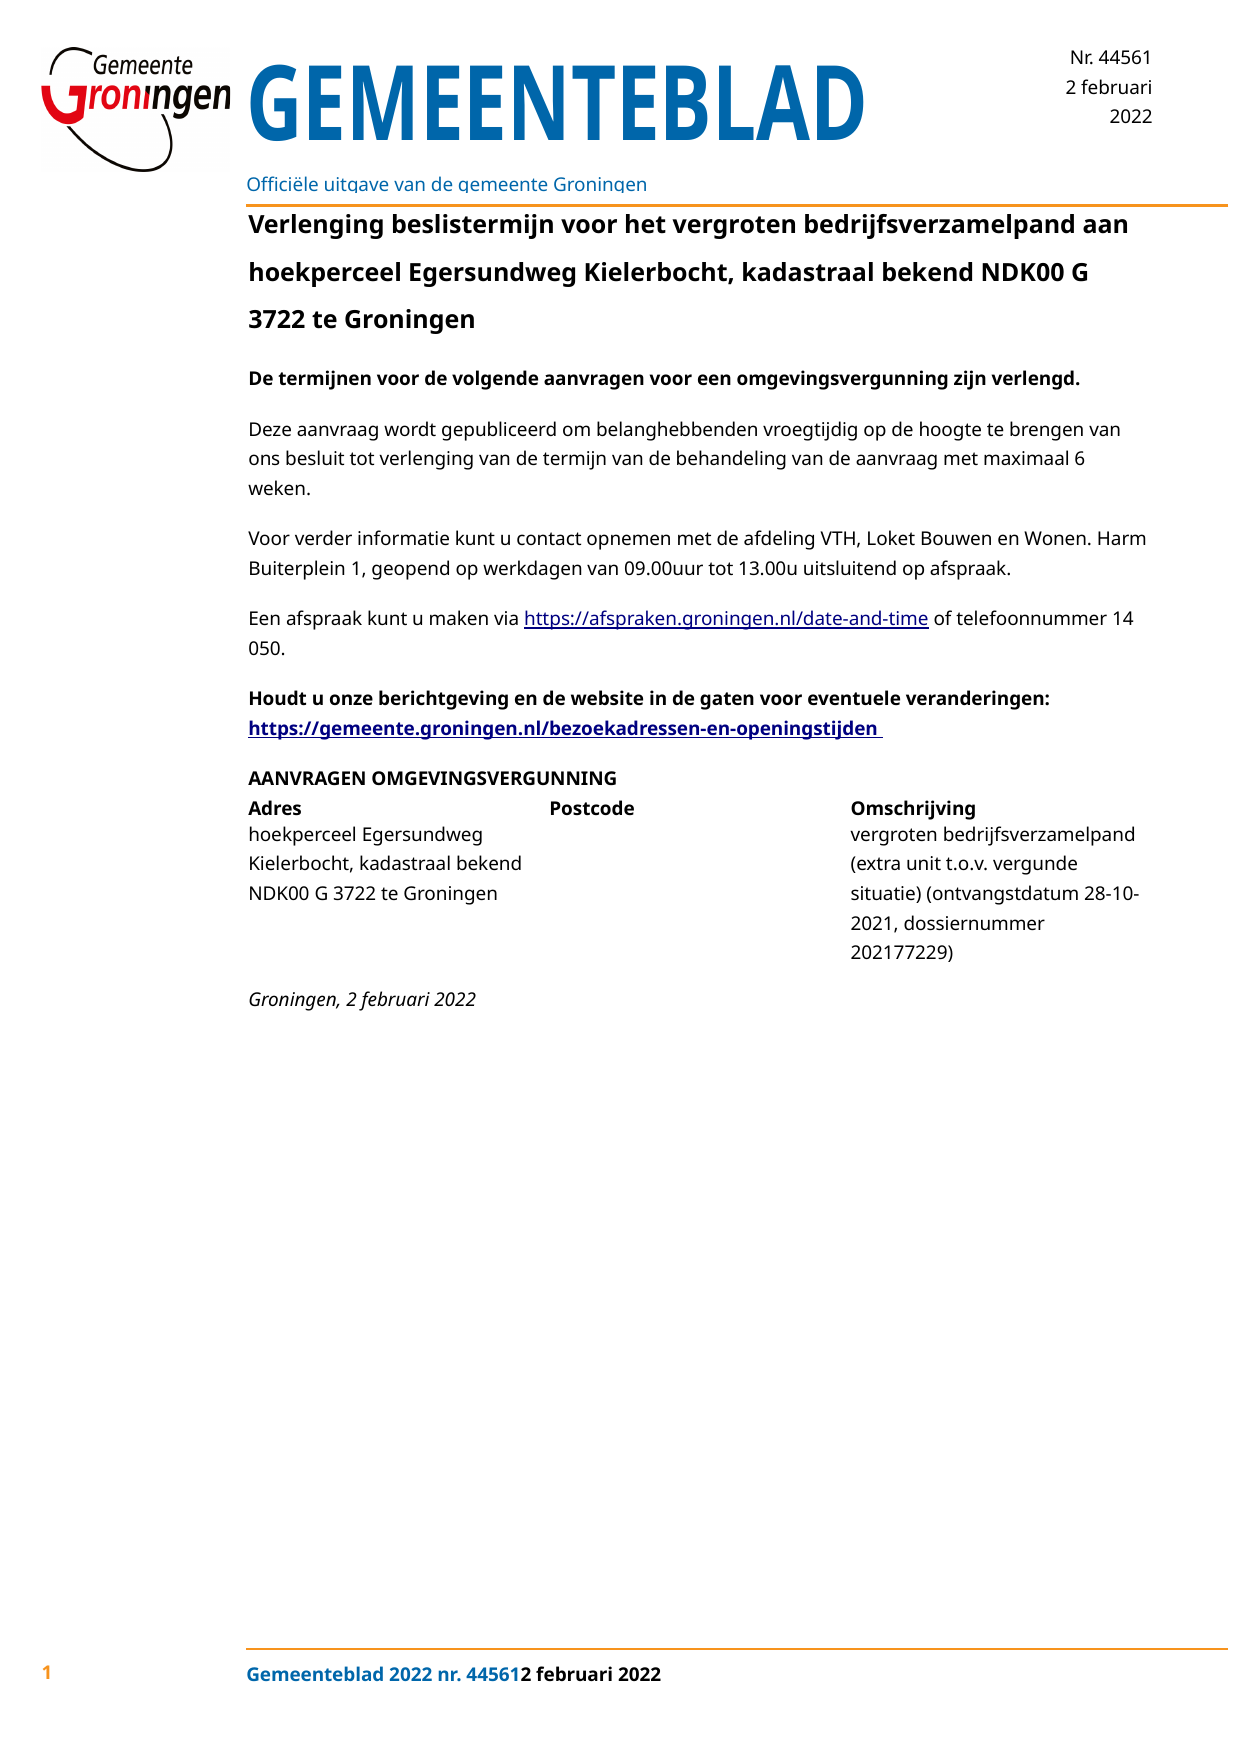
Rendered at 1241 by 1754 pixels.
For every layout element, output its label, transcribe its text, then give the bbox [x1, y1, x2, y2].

text Een afspraak kunt u maken via https://afspraken.groningen.nl/date-and-time of telefoonnummer 14 050. [248, 606, 1152, 661]
picture [41, 47, 231, 172]
table_header Omschrijving [850, 795, 1152, 821]
text Verlenging beslistermijn voor het vergroten bedrijfsverzamelpand aan hoekperceel Egersundweg Kielerbocht, kadastraal bekend NDK00 G 3722 te Groningen [248, 207, 1152, 336]
text Groningen, 2 februari 2022 [248, 986, 1152, 1012]
text AANVRAGEN OMGEVINGSVERGUNNING [248, 766, 1152, 791]
text De termijnen voor de volgende aanvragen voor een omgevingsvergunning zijn verlengd. [248, 366, 1152, 391]
table_cell [549, 821, 850, 965]
table_cell vergroten bedrijfsverzamelpand (extra unit t.o.v. vergunde situatie) (ontvangstdatum 28-10-2021, dossiernummer 202177229) [850, 821, 1152, 965]
text Houdt u onze berichtgeving en de website in de gaten voor eventuele veranderingen: https://gemeente.groningen.nl/bezoekadressen-en-openingstijden [248, 686, 1152, 741]
table_cell hoekperceel Egersundweg Kielerbocht, kadastraal bekend NDK00 G 3722 te Groningen [248, 821, 549, 965]
table_header Postcode [549, 795, 850, 821]
text Deze aanvraag wordt gepubliceerd om belanghebbenden vroegtijdig op de hoogte te brengen van ons besluit tot verlenging van de termijn van de behandeling van de aanvraag met maximaal 6 weken. [248, 416, 1152, 501]
table_header Adres [248, 795, 549, 821]
text Voor verder informatie kunt u contact opnemen met de afdeling VTH, Loket Bouwen en Wonen. Harm Buiterplein 1, geopend op werkdagen van 09.00uur tot 13.00u uitsluitend op afspraak. [248, 526, 1152, 581]
